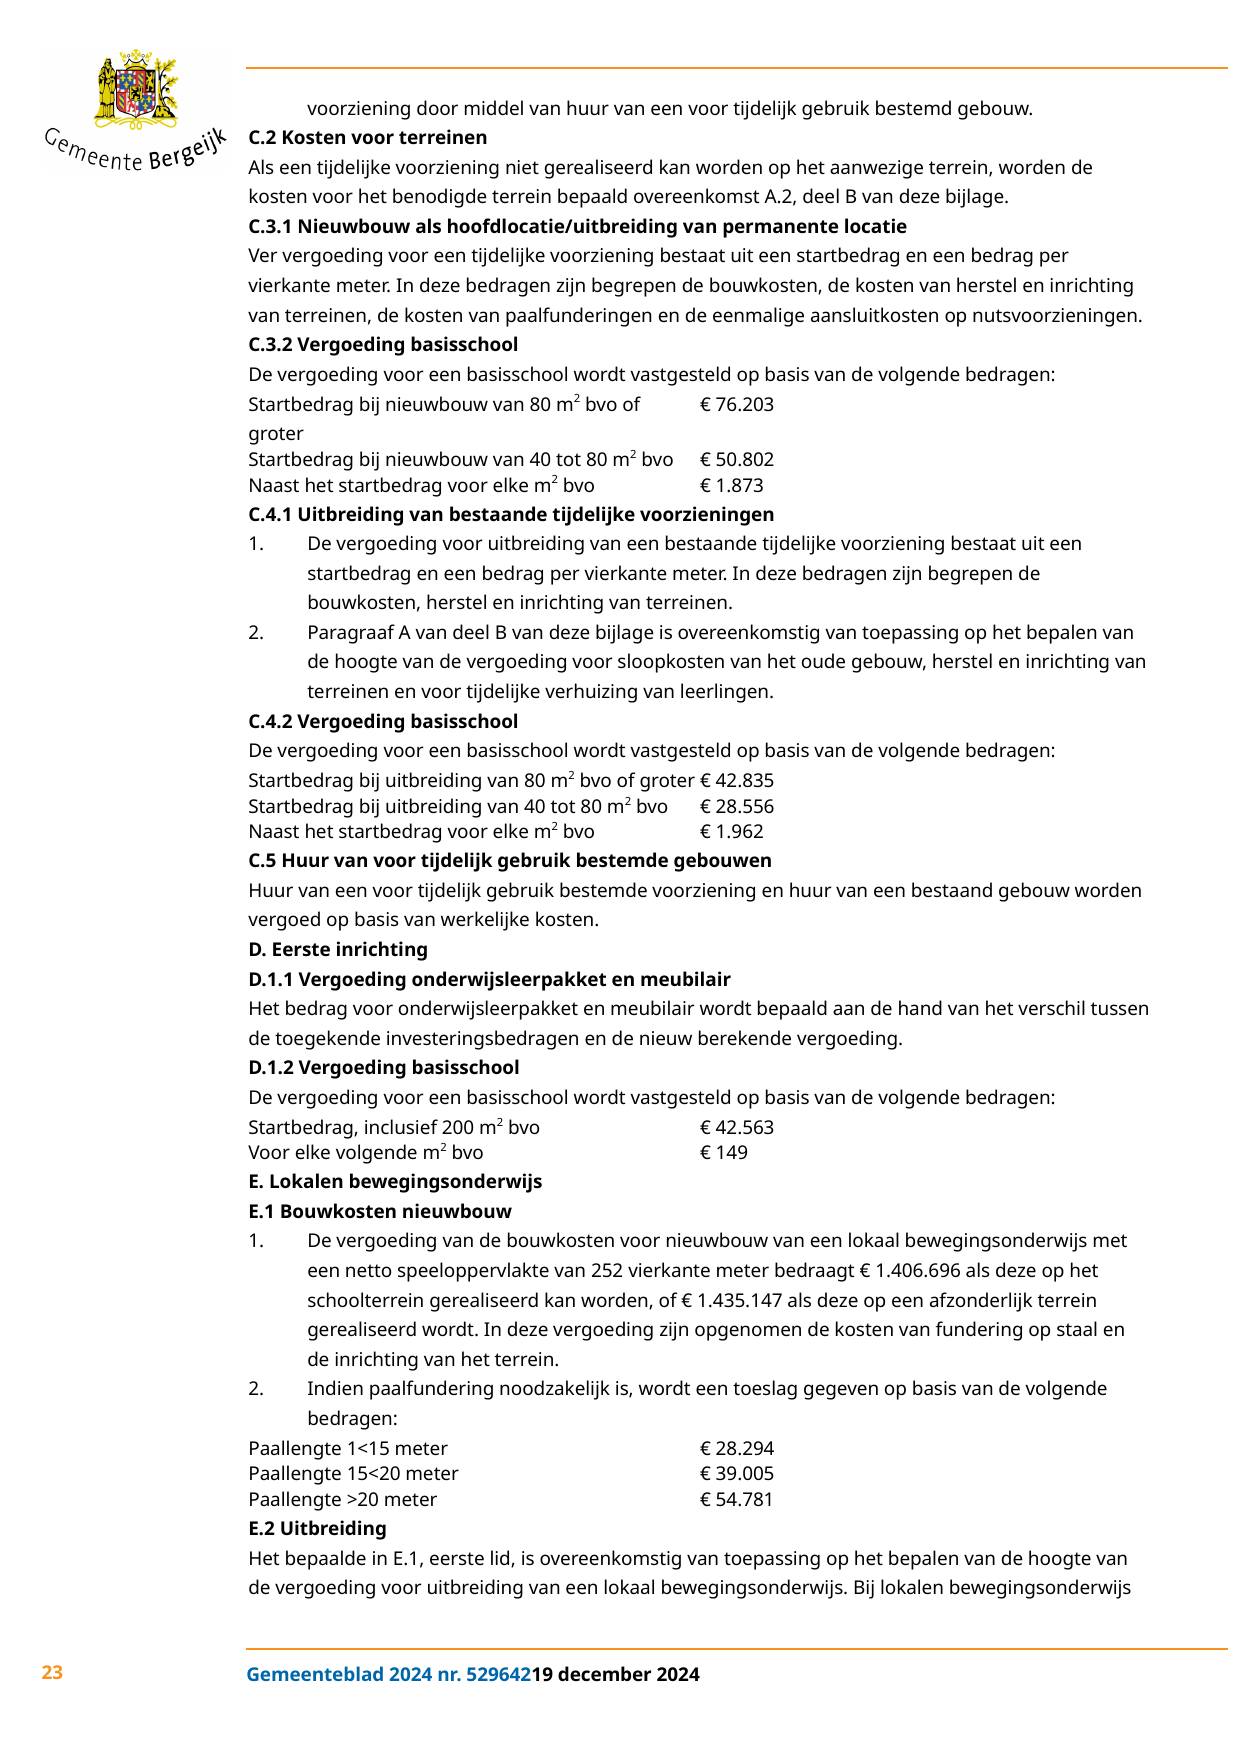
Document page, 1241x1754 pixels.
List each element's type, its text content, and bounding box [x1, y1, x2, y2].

text C.4.1 Uitbreiding van bestaande tijdelijke voorzieningen [248, 501, 1152, 526]
text De vergoeding voor een basisschool wordt vastgesteld op basis van de volgende bedragen: [248, 1084, 1152, 1110]
table_cell Paallengte >20 meter [248, 1486, 700, 1512]
table_header € 76.203 [700, 391, 1152, 446]
list Paragraaf A van deel B van deze bijlage is overeenkomstig van toepassing op het bepalen van de hoogte van de vergoeding voor sloopkosten van het oude gebouw, herstel en inrichting van terreinen en voor tijdelijke verhuizing van leerlingen. [248, 619, 1152, 704]
list De vergoeding van de bouwkosten voor nieuwbouw van een lokaal bewegingsonderwijs met een netto speeloppervlakte van 252 vierkante meter bedraagt € 1.406.696 als deze op het schoolterrein gerealiseerd kan worden, of € 1.435.147 als deze op een afzonderlijk terrein gerealiseerd wordt. In deze vergoeding zijn opgenomen de kosten van fundering op staal en de inrichting van het terrein. [248, 1228, 1152, 1372]
table_cell € 39.005 [700, 1461, 1152, 1486]
text E. Lokalen bewegingsonderwijs [248, 1168, 1152, 1194]
table_header Paallengte 1<15 meter [248, 1435, 700, 1461]
text Ver vergoeding voor een tijdelijke voorziening bestaat uit een startbedrag en een bedrag per vierkante meter. In deze bedragen zijn begrepen de bouwkosten, de kosten van herstel en inrichting van terreinen, de kosten van paalfunderingen en de eenmalige aansluitkosten op nutsvoorzieningen. [248, 243, 1152, 328]
text C.2 Kosten voor terreinen [248, 124, 1152, 150]
table_cell € 28.556 [700, 793, 1152, 818]
text Het bepaalde in E.1, eerste lid, is overeenkomstig van toepassing op het bepalen van de hoogte van de vergoeding voor uitbreiding van een lokaal bewegingsonderwijs. Bij lokalen bewegingsonderwijs [248, 1545, 1152, 1600]
table_cell Startbedrag bij nieuwbouw van 40 tot 80 m2 bvo [248, 446, 700, 472]
table_cell € 54.781 [700, 1486, 1152, 1512]
picture [41, 47, 231, 172]
text Als een tijdelijke voorziening niet gerealiseerd kan worden op het aanwezige terrein, worden de kosten voor het benodigde terrein bepaald overeenkomst A.2, deel B van deze bijlage. [248, 154, 1152, 209]
text D.1.1 Vergoeding onderwijsleerpakket en meubilair [248, 966, 1152, 992]
table_cell Naast het startbedrag voor elke m2 bvo [248, 819, 700, 844]
text E.2 Uitbreiding [248, 1515, 1152, 1541]
table_header Startbedrag bij nieuwbouw van 80 m2 bvo of groter [248, 391, 700, 446]
table_cell € 1.962 [700, 819, 1152, 844]
text C.3.2 Vergoeding basisschool [248, 331, 1152, 357]
table_cell € 149 [700, 1140, 1152, 1165]
table_header € 42.563 [700, 1114, 1152, 1139]
text D. Eerste inrichting [248, 936, 1152, 962]
table_cell Paallengte 15<20 meter [248, 1461, 700, 1486]
text Het bedrag voor onderwijsleerpakket en meubilair wordt bepaald aan de hand van het verschil tussen de toegekende investeringsbedragen en de nieuw berekende vergoeding. [248, 995, 1152, 1051]
table_header Startbedrag bij uitbreiding van 80 m2 bvo of groter [248, 767, 700, 793]
text C.5 Huur van voor tijdelijk gebruik bestemde gebouwen [248, 847, 1152, 873]
list voorziening door middel van huur van een voor tijdelijk gebruik bestemd gebouw. [248, 95, 1152, 121]
table_cell € 50.802 [700, 446, 1152, 472]
text C.4.2 Vergoeding basisschool [248, 708, 1152, 733]
table_cell Naast het startbedrag voor elke m2 bvo [248, 472, 700, 497]
text De vergoeding voor een basisschool wordt vastgesteld op basis van de volgende bedragen: [248, 361, 1152, 387]
table_header € 28.294 [700, 1435, 1152, 1461]
table_header € 42.835 [700, 767, 1152, 793]
table_cell Voor elke volgende m2 bvo [248, 1140, 700, 1165]
list De vergoeding voor uitbreiding van een bestaande tijdelijke voorziening bestaat uit een startbedrag en een bedrag per vierkante meter. In deze bedragen zijn begrepen de bouwkosten, herstel en inrichting van terreinen. [248, 530, 1152, 615]
table_cell Startbedrag bij uitbreiding van 40 tot 80 m2 bvo [248, 793, 700, 818]
text De vergoeding voor een basisschool wordt vastgesteld op basis van de volgende bedragen: [248, 737, 1152, 763]
text C.3.1 Nieuwbouw als hoofdlocatie/uitbreiding van permanente locatie [248, 213, 1152, 239]
text E.1 Bouwkosten nieuwbouw [248, 1198, 1152, 1224]
text Huur van een voor tijdelijk gebruik bestemde voorziening en huur van een bestaand gebouw worden vergoed op basis van werkelijke kosten. [248, 877, 1152, 932]
list Indien paalfundering noodzakelijk is, wordt een toeslag gegeven op basis van de volgende bedragen: [248, 1376, 1152, 1431]
table_cell € 1.873 [700, 472, 1152, 497]
text D.1.2 Vergoeding basisschool [248, 1054, 1152, 1080]
table_header Startbedrag, inclusief 200 m2 bvo [248, 1114, 700, 1139]
